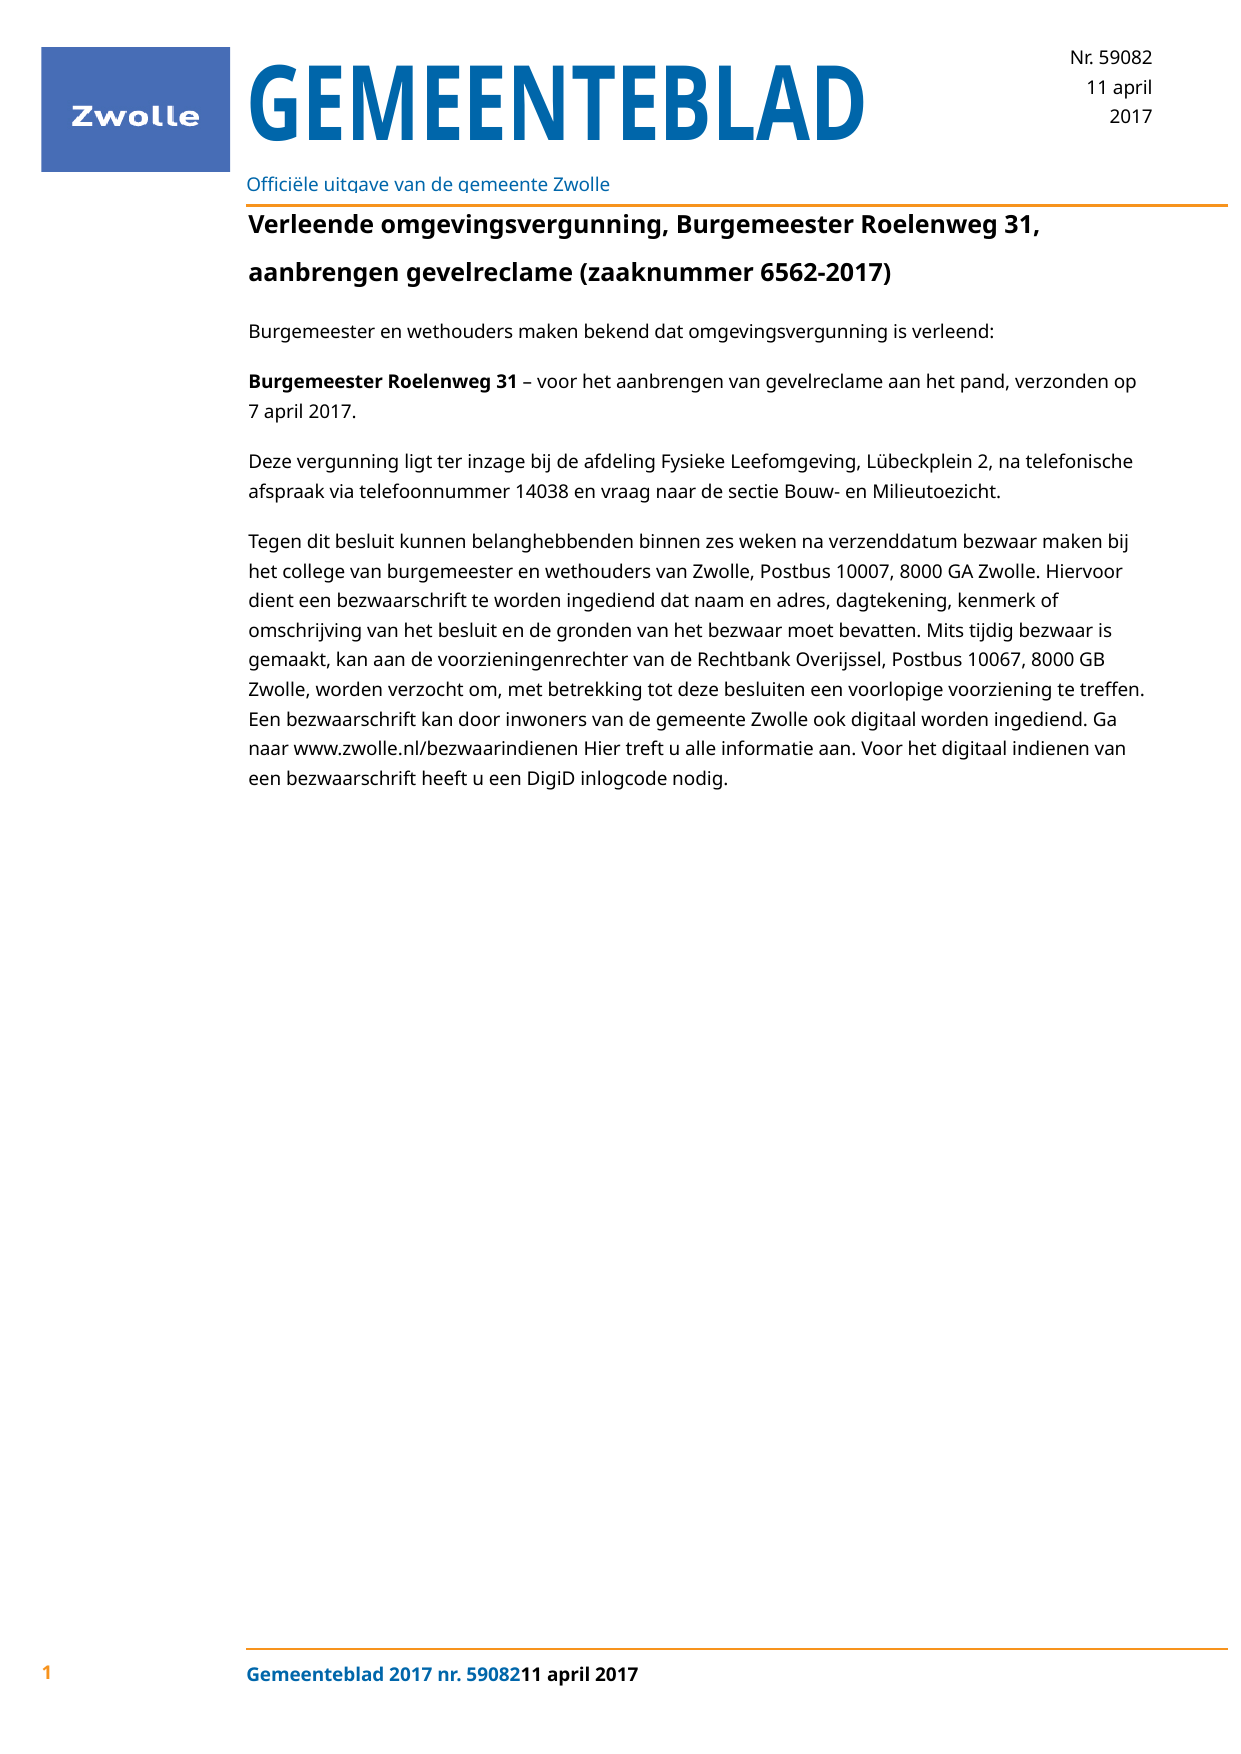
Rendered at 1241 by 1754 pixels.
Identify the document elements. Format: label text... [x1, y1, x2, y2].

text Deze vergunning ligt ter inzage bij de afdeling Fysieke Leefomgeving, Lübeckplein 2, na telefonische afspraak via telefoonnummer 14038 en vraag naar de sectie Bouw- en Milieutoezicht. [248, 448, 1152, 504]
text Verleende omgevingsvergunning, Burgemeester Roelenweg 31, aanbrengen gevelreclame (zaaknummer 6562-2017) [248, 207, 1152, 288]
text Tegen dit besluit kunnen belanghebbenden binnen zes weken na verzenddatum bezwaar maken bij het college van burgemeester en wethouders van Zwolle, Postbus 10007, 8000 GA Zwolle. Hiervoor dient een bezwaarschrift te worden ingediend dat naam en adres, dagtekening, kenmerk of omschrijving van het besluit en de gronden van het bezwaar moet bevatten. Mits tijdig bezwaar is gemaakt, kan aan de voorzieningenrechter van de Rechtbank Overijssel, Postbus 10067, 8000 GB Zwolle, worden verzocht om, met betrekking tot deze besluiten een voorlopige voorziening te treffen. Een bezwaarschrift kan door inwoners van de gemeente Zwolle ook digitaal worden ingediend. Ga naar www.zwolle.nl/bezwaarindienen Hier treft u alle informatie aan. Voor het digitaal indienen van een bezwaarschrift heeft u een DigiD inlogcode nodig. [248, 528, 1152, 791]
picture [41, 47, 231, 172]
text Burgemeester Roelenweg 31 – voor het aanbrengen van gevelreclame aan het pand, verzonden op 7 april 2017. [248, 368, 1152, 424]
text Burgemeester en wethouders maken bekend dat omgevingsvergunning is verleend: [248, 318, 1152, 344]
